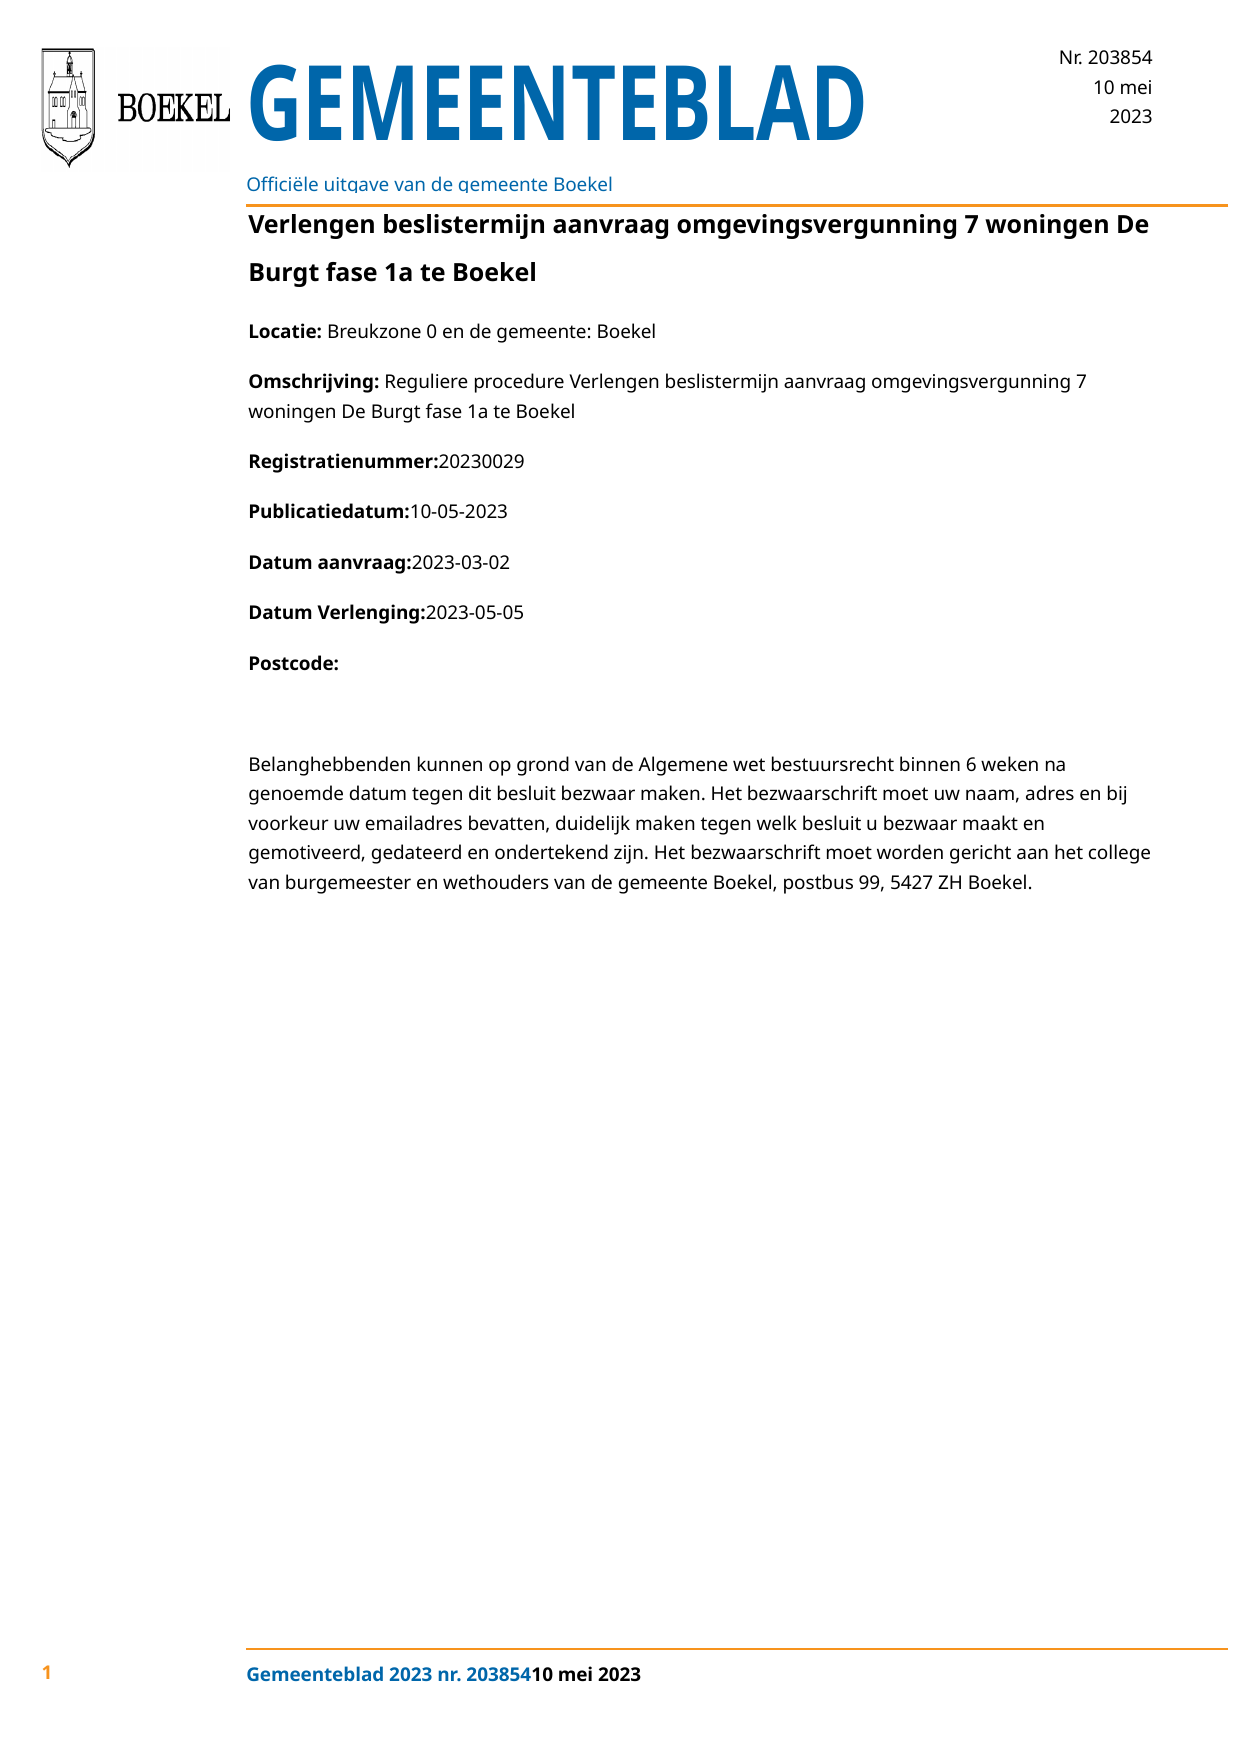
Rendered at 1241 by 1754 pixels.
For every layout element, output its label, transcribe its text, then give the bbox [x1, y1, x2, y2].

text Datum aanvraag:2023-03-02 [248, 549, 1152, 575]
text Publicatiedatum:10-05-2023 [248, 499, 1152, 524]
text Omschrijving: Reguliere procedure Verlengen beslistermijn aanvraag omgevingsvergunning 7 woningen De Burgt fase 1a te Boekel [248, 368, 1152, 424]
text Belanghebbenden kunnen op grond van de Algemene wet bestuursrecht binnen 6 weken na genoemde datum tegen dit besluit bezwaar maken. Het bezwaarschrift moet uw naam, adres en bij voorkeur uw emailadres bevatten, duidelijk maken tegen welk besluit u bezwaar maakt en gemotiveerd, gedateerd en ondertekend zijn. Het bezwaarschrift moet worden gericht aan het college van burgemeester en wethouders van de gemeente Boekel, postbus 99, 5427 ZH Boekel. [248, 751, 1152, 895]
text Registratienummer:20230029 [248, 448, 1152, 474]
text Datum Verlenging:2023-05-05 [248, 599, 1152, 625]
text Postcode: [248, 650, 1152, 676]
text Verlengen beslistermijn aanvraag omgevingsvergunning 7 woningen De Burgt fase 1a te Boekel [248, 207, 1152, 288]
text Locatie: Breukzone 0 en de gemeente: Boekel [248, 318, 1152, 344]
picture [41, 47, 231, 172]
